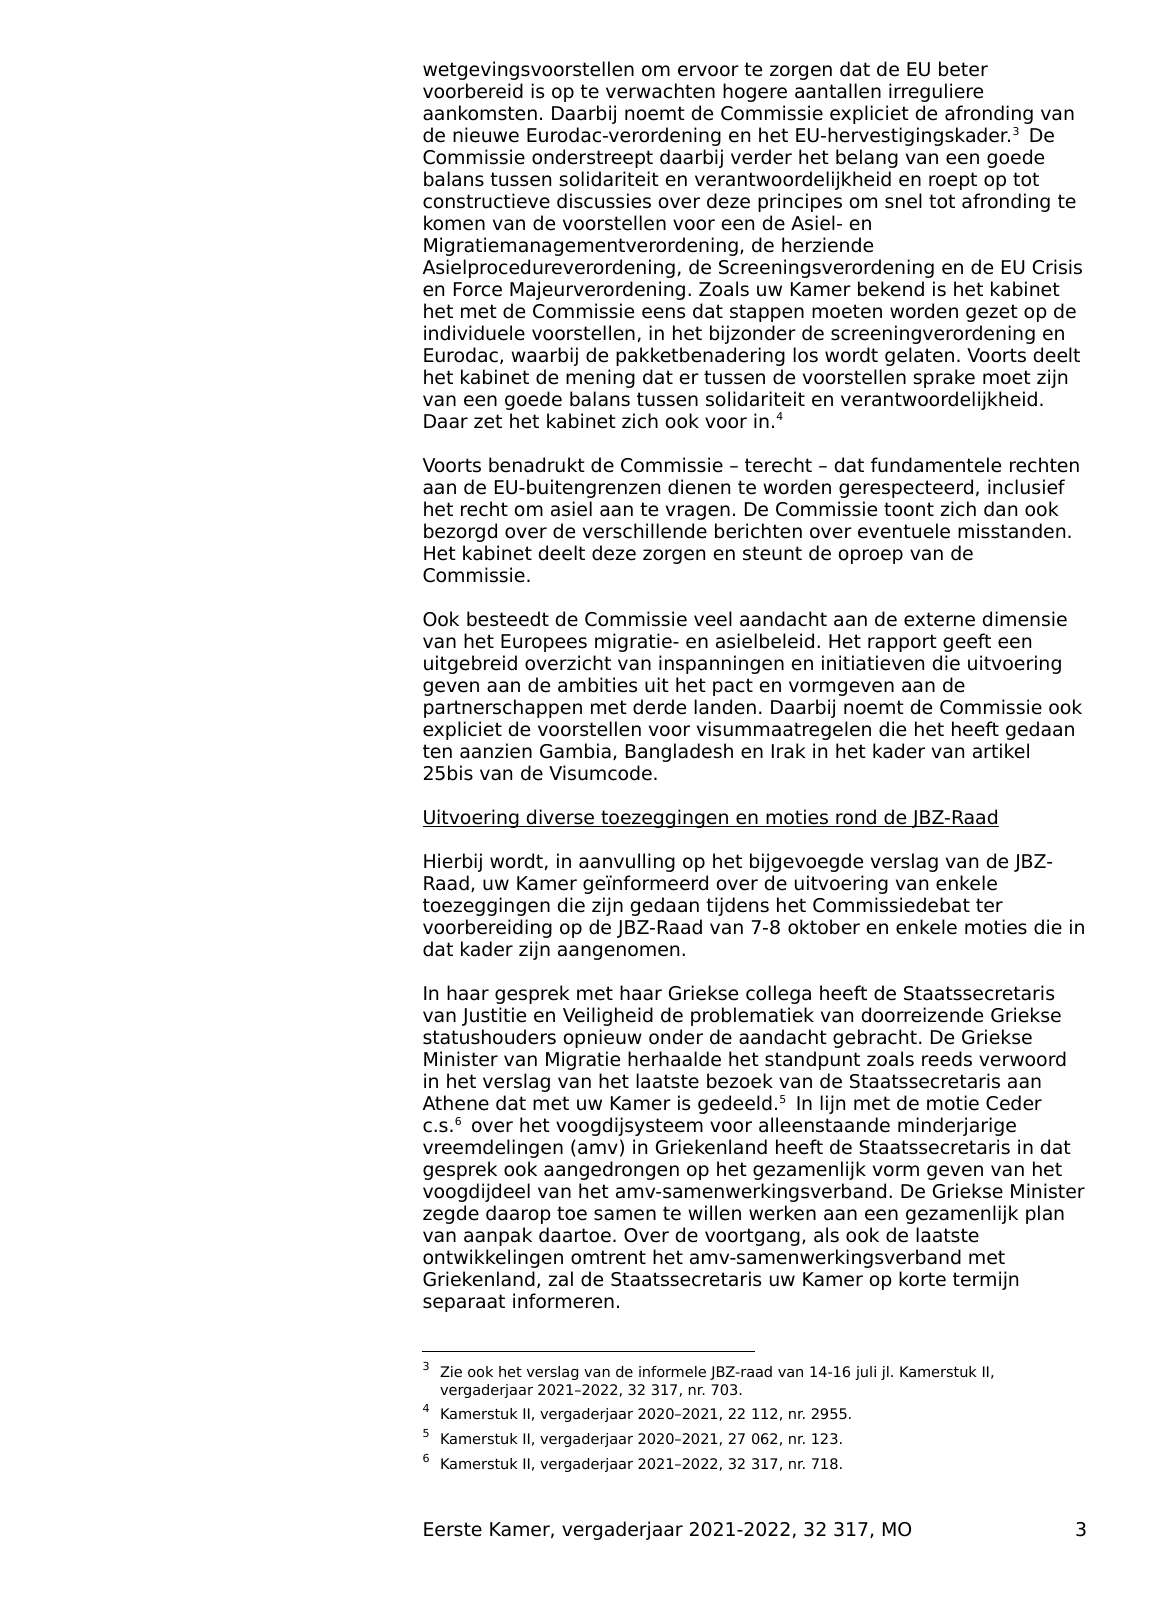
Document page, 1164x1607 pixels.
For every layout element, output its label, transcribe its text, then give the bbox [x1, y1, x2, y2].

text Kamerstuk II, vergaderjaar 2021–2022, 32 317, nr. 718. [422, 1452, 1087, 1474]
text Ook besteedt de Commissie veel aandacht aan de externe dimensie van het Europees migratie- en asielbeleid. Het rapport geeft een uitgebreid overzicht van inspanningen en initiatieven die uitvoering geven aan de ambities uit het pact en vormgeven aan de partnerschappen met derde landen. Daarbij noemt de Commissie ook expliciet de voorstellen voor visummaatregelen die het heeft gedaan ten aanzien Gambia, Bangladesh en Irak in het kader van artikel 25bis van de Visumcode. [422, 609, 1087, 785]
text wetgevingsvoorstellen om ervoor te zorgen dat de EU beter voorbereid is op te verwachten hogere aantallen irreguliere aankomsten. Daarbij noemt de Commissie expliciet de afronding van de nieuwe Eurodac-verordening en het EU-hervestigingskader. De Commissie onderstreept daarbij verder het belang van een goede balans tussen solidariteit en verantwoordelijkheid en roept op tot constructieve discussies over deze principes om snel tot afronding te komen van de voorstellen voor een de Asiel- en Migratiemanagementverordening, de herziende Asielprocedureverordening, de Screeningsverordening en de EU Crisis en Force Majeurverordening. Zoals uw Kamer bekend is het kabinet het met de Commissie eens dat stappen moeten worden gezet op de individuele voorstellen, in het bijzonder de screeningverordening en Eurodac, waarbij de pakketbenadering los wordt gelaten. Voorts deelt het kabinet de mening dat er tussen de voorstellen sprake moet zijn van een goede balans tussen solidariteit en verantwoordelijkheid. Daar zet het kabinet zich ook voor in. [422, 59, 1087, 433]
text Hierbij wordt, in aanvulling op het bijgevoegde verslag van de JBZ-Raad, uw Kamer geïnformeerd over de uitvoering van enkele toezeggingen die zijn gedaan tijdens het Commissiedebat ter voorbereiding op de JBZ-Raad van 7-8 oktober en enkele moties die in dat kader zijn aangenomen. [422, 851, 1087, 961]
text Kamerstuk II, vergaderjaar 2020–2021, 27 062, nr. 123. [422, 1427, 1087, 1449]
text Kamerstuk II, vergaderjaar 2020–2021, 22 112, nr. 2955. [422, 1402, 1087, 1424]
text In haar gesprek met haar Griekse collega heeft de Staatssecretaris van Justitie en Veiligheid de problematiek van doorreizende Griekse statushouders opnieuw onder de aandacht gebracht. De Griekse Minister van Migratie herhaalde het standpunt zoals reeds verwoord in het verslag van het laatste bezoek van de Staatssecretaris aan Athene dat met uw Kamer is gedeeld. In lijn met de motie Ceder c.s. over het voogdijsysteem voor alleenstaande minderjarige vreemdelingen (amv) in Griekenland heeft de Staatssecretaris in dat gesprek ook aangedrongen op het gezamenlijk vorm geven van het voogdijdeel van het amv-samenwerkingsverband. De Griekse Minister zegde daarop toe samen te willen werken aan een gezamenlijk plan van aanpak daartoe. Over de voortgang, als ook de laatste ontwikkelingen omtrent het amv-samenwerkingsverband met Griekenland, zal de Staatssecretaris uw Kamer op korte termijn separaat informeren. [422, 983, 1087, 1313]
text Zie ook het verslag van de informele JBZ-raad van 14-16 juli jl. Kamerstuk II, vergaderjaar 2021–2022, 32 317, nr. 703. [422, 1360, 1087, 1399]
subtitle Uitvoering diverse toezeggingen en moties rond de JBZ-Raad [422, 807, 1087, 829]
text Voorts benadrukt de Commissie – terecht – dat fundamentele rechten aan de EU-buitengrenzen dienen te worden gerespecteerd, inclusief het recht om asiel aan te vragen. De Commissie toont zich dan ook bezorgd over de verschillende berichten over eventuele misstanden. Het kabinet deelt deze zorgen en steunt de oproep van de Commissie. [422, 455, 1087, 587]
